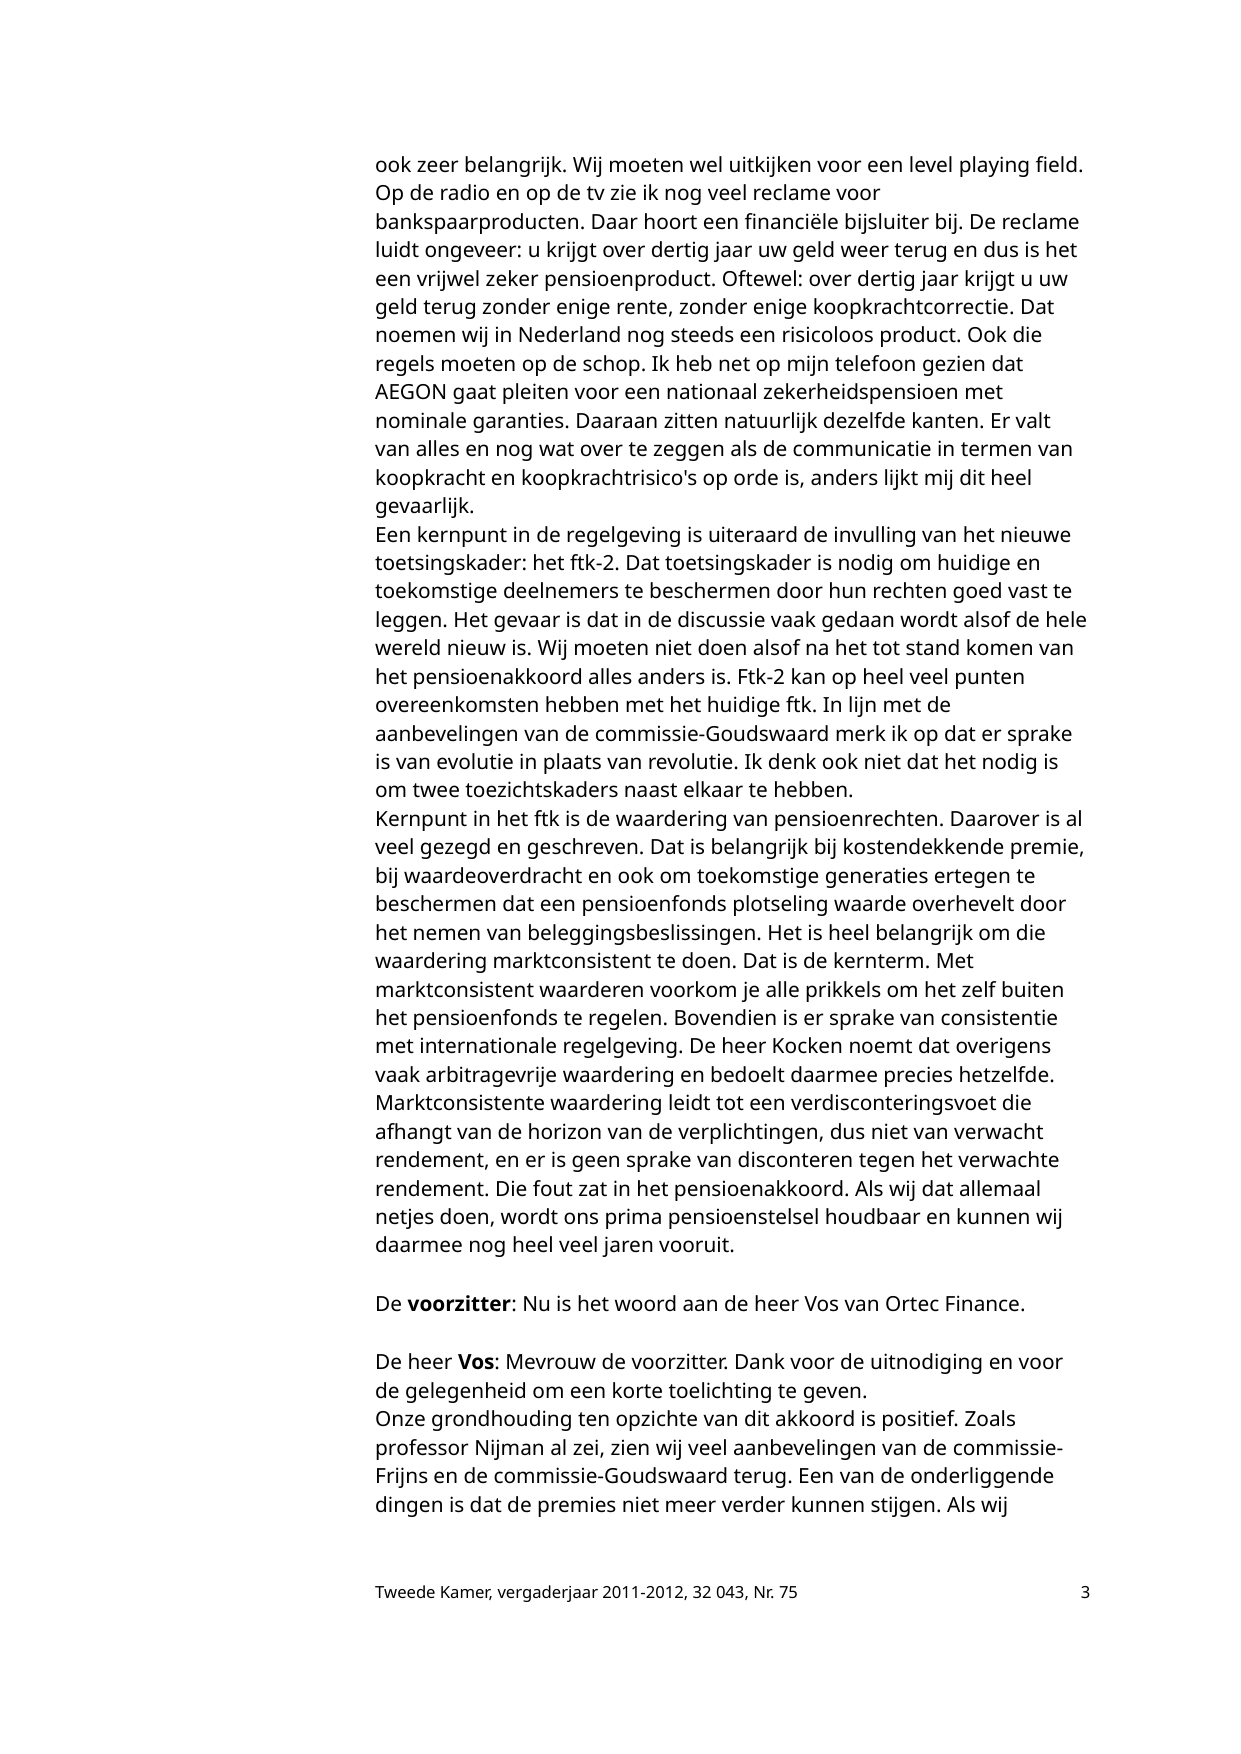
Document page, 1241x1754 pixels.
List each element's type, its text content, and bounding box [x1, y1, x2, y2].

text ook zeer belangrijk. Wij moeten wel uitkijken voor een level playing field. Op de radio en op de tv zie ik nog veel reclame voor bankspaarproducten. Daar hoort een financiële bijsluiter bij. De reclame luidt ongeveer: u krijgt over dertig jaar uw geld weer terug en dus is het een vrijwel zeker pensioenproduct. Oftewel: over dertig jaar krijgt u uw geld terug zonder enige rente, zonder enige koopkrachtcorrectie. Dat noemen wij in Nederland nog steeds een risicoloos product. Ook die regels moeten op de schop. Ik heb net op mijn telefoon gezien dat AEGON gaat pleiten voor een nationaal zekerheidspensioen met nominale garanties. Daaraan zitten natuurlijk dezelfde kanten. Er valt van alles en nog wat over te zeggen als de communicatie in termen van koopkracht en koopkrachtrisico's op orde is, anders lijkt mij dit heel gevaarlijk. [375, 150, 1090, 520]
text Marktconsistente waardering leidt tot een verdisconteringsvoet die afhangt van de horizon van de verplichtingen, dus niet van verwacht rendement, en er is geen sprake van disconteren tegen het verwachte rendement. Die fout zat in het pensioenakkoord. Als wij dat allemaal netjes doen, wordt ons prima pensioenstelsel houdbaar en kunnen wij daarmee nog heel veel jaren vooruit. [375, 1088, 1090, 1259]
text Onze grondhouding ten opzichte van dit akkoord is positief. Zoals professor Nijman al zei, zien wij veel aanbevelingen van de commissie-Frijns en de commissie-Goudswaard terug. Een van de onderliggende dingen is dat de premies niet meer verder kunnen stijgen. Als wij [375, 1404, 1090, 1518]
text De heer Vos: Mevrouw de voorzitter. Dank voor de uitnodiging en voor de gelegenheid om een korte toelichting te geven. [375, 1347, 1090, 1404]
text Een kernpunt in de regelgeving is uiteraard de invulling van het nieuwe toetsingskader: het ftk-2. Dat toetsingskader is nodig om huidige en toekomstige deelnemers te beschermen door hun rechten goed vast te leggen. Het gevaar is dat in de discussie vaak gedaan wordt alsof de hele wereld nieuw is. Wij moeten niet doen alsof na het tot stand komen van het pensioenakkoord alles anders is. Ftk-2 kan op heel veel punten overeenkomsten hebben met het huidige ftk. In lijn met de aanbevelingen van de commissie-Goudswaard merk ik op dat er sprake is van evolutie in plaats van revolutie. Ik denk ook niet dat het nodig is om twee toezichtskaders naast elkaar te hebben. [375, 520, 1090, 804]
text De voorzitter: Nu is het woord aan de heer Vos van Ortec Finance. [375, 1289, 1090, 1317]
text Kernpunt in het ftk is de waardering van pensioenrechten. Daarover is al veel gezegd en geschreven. Dat is belangrijk bij kostendekkende premie, bij waardeoverdracht en ook om toekomstige generaties ertegen te beschermen dat een pensioenfonds plotseling waarde overhevelt door het nemen van beleggingsbeslissingen. Het is heel belangrijk om die waardering marktconsistent te doen. Dat is de kernterm. Met marktconsistent waarderen voorkom je alle prikkels om het zelf buiten het pensioenfonds te regelen. Bovendien is er sprake van consistentie met internationale regelgeving. De heer Kocken noemt dat overigens vaak arbitragevrije waardering en bedoelt daarmee precies hetzelfde. [375, 804, 1090, 1088]
